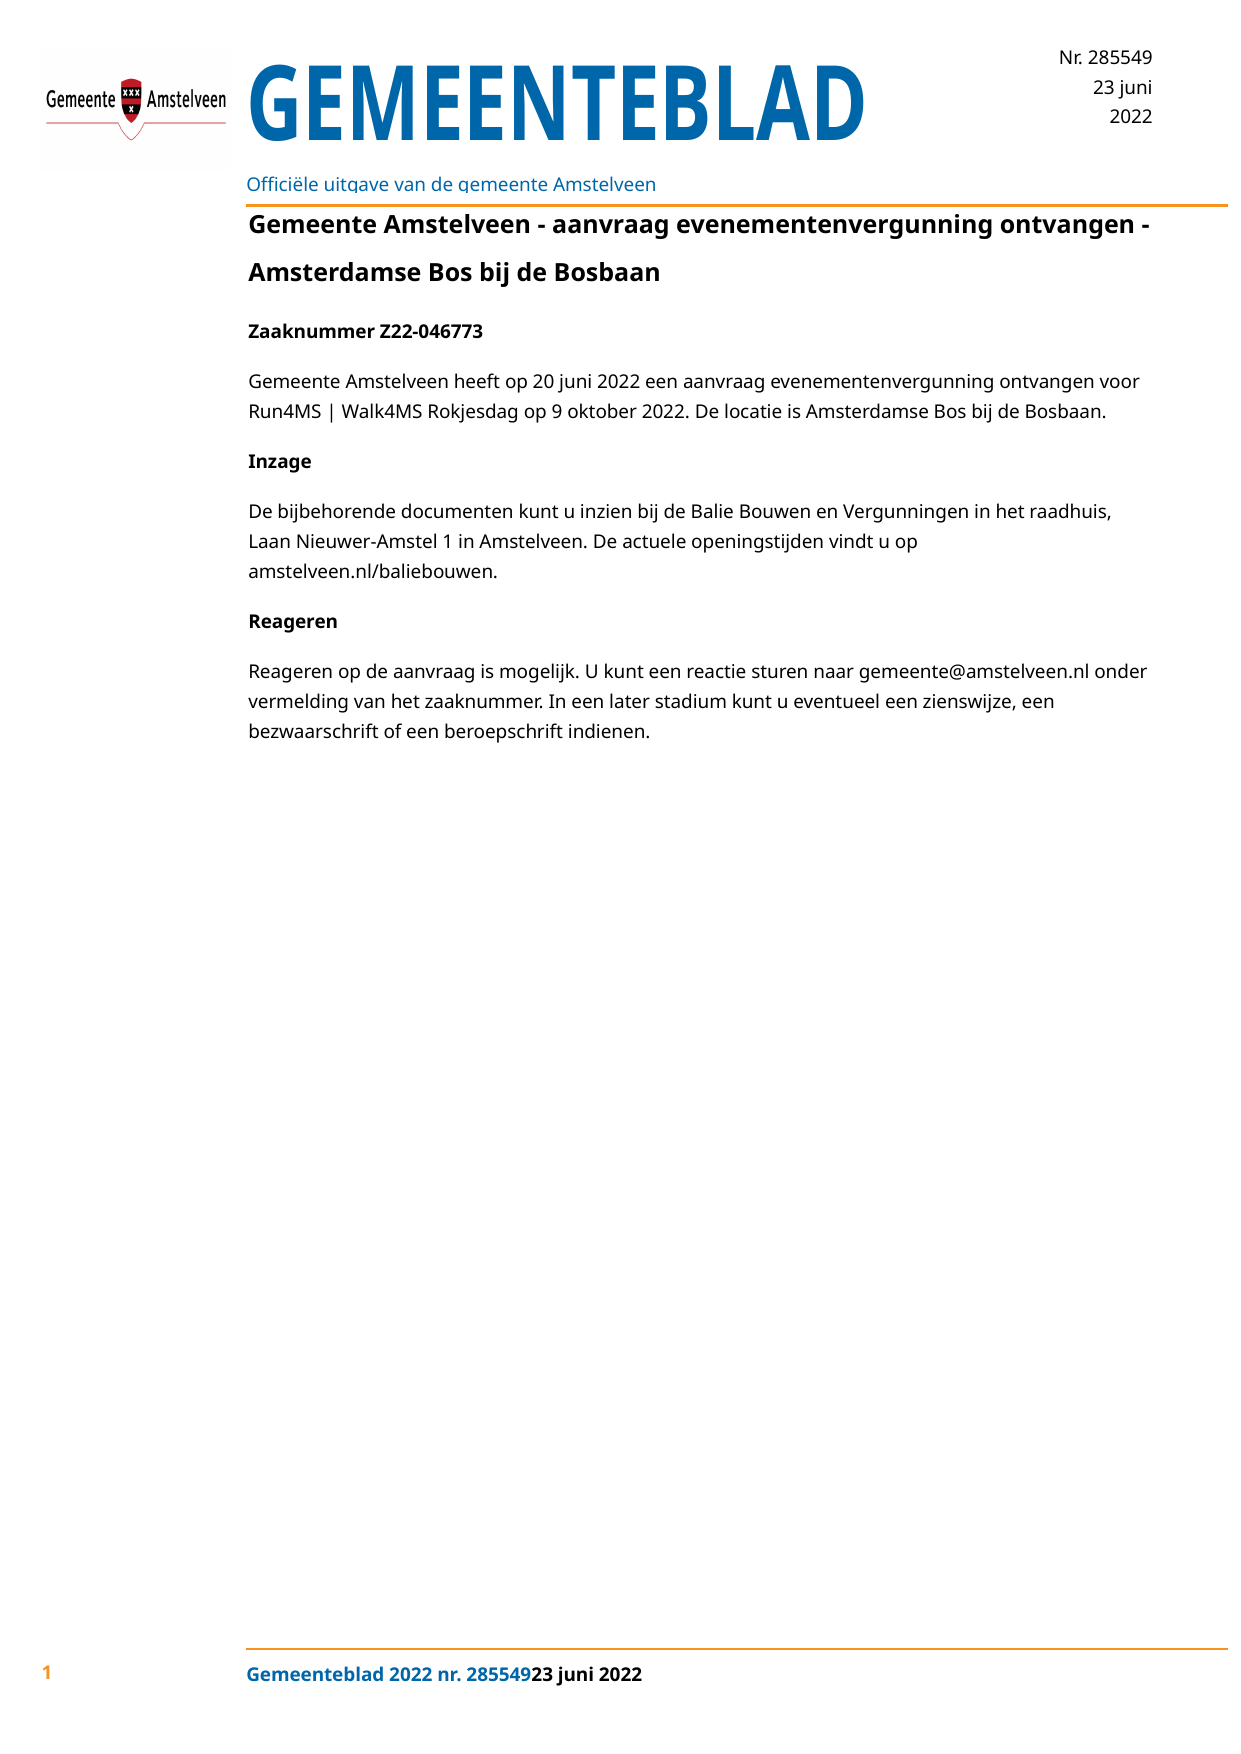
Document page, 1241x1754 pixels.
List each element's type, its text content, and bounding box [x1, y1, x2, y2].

text Gemeente Amstelveen heeft op 20 juni 2022 een aanvraag evenementenvergunning ontvangen voor Run4MS | Walk4MS Rokjesdag op 9 oktober 2022. De locatie is Amsterdamse Bos bij de Bosbaan. [248, 368, 1152, 424]
text Reageren op de aanvraag is mogelijk. U kunt een reactie sturen naar gemeente@amstelveen.nl onder vermelding van het zaaknummer. In een later stadium kunt u eventueel een zienswijze, een bezwaarschrift of een beroepschrift indienen. [248, 659, 1152, 744]
text Zaaknummer Z22-046773 [248, 318, 1152, 344]
text Inzage [248, 448, 1152, 474]
picture [41, 47, 231, 172]
text De bijbehorende documenten kunt u inzien bij de Balie Bouwen en Vergunningen in het raadhuis, Laan Nieuwer-Amstel 1 in Amstelveen. De actuele openingstijden vindt u op amstelveen.nl/baliebouwen. [248, 499, 1152, 584]
text Gemeente Amstelveen - aanvraag evenementenvergunning ontvangen - Amsterdamse Bos bij de Bosbaan [248, 207, 1152, 288]
text Reageren [248, 608, 1152, 634]
